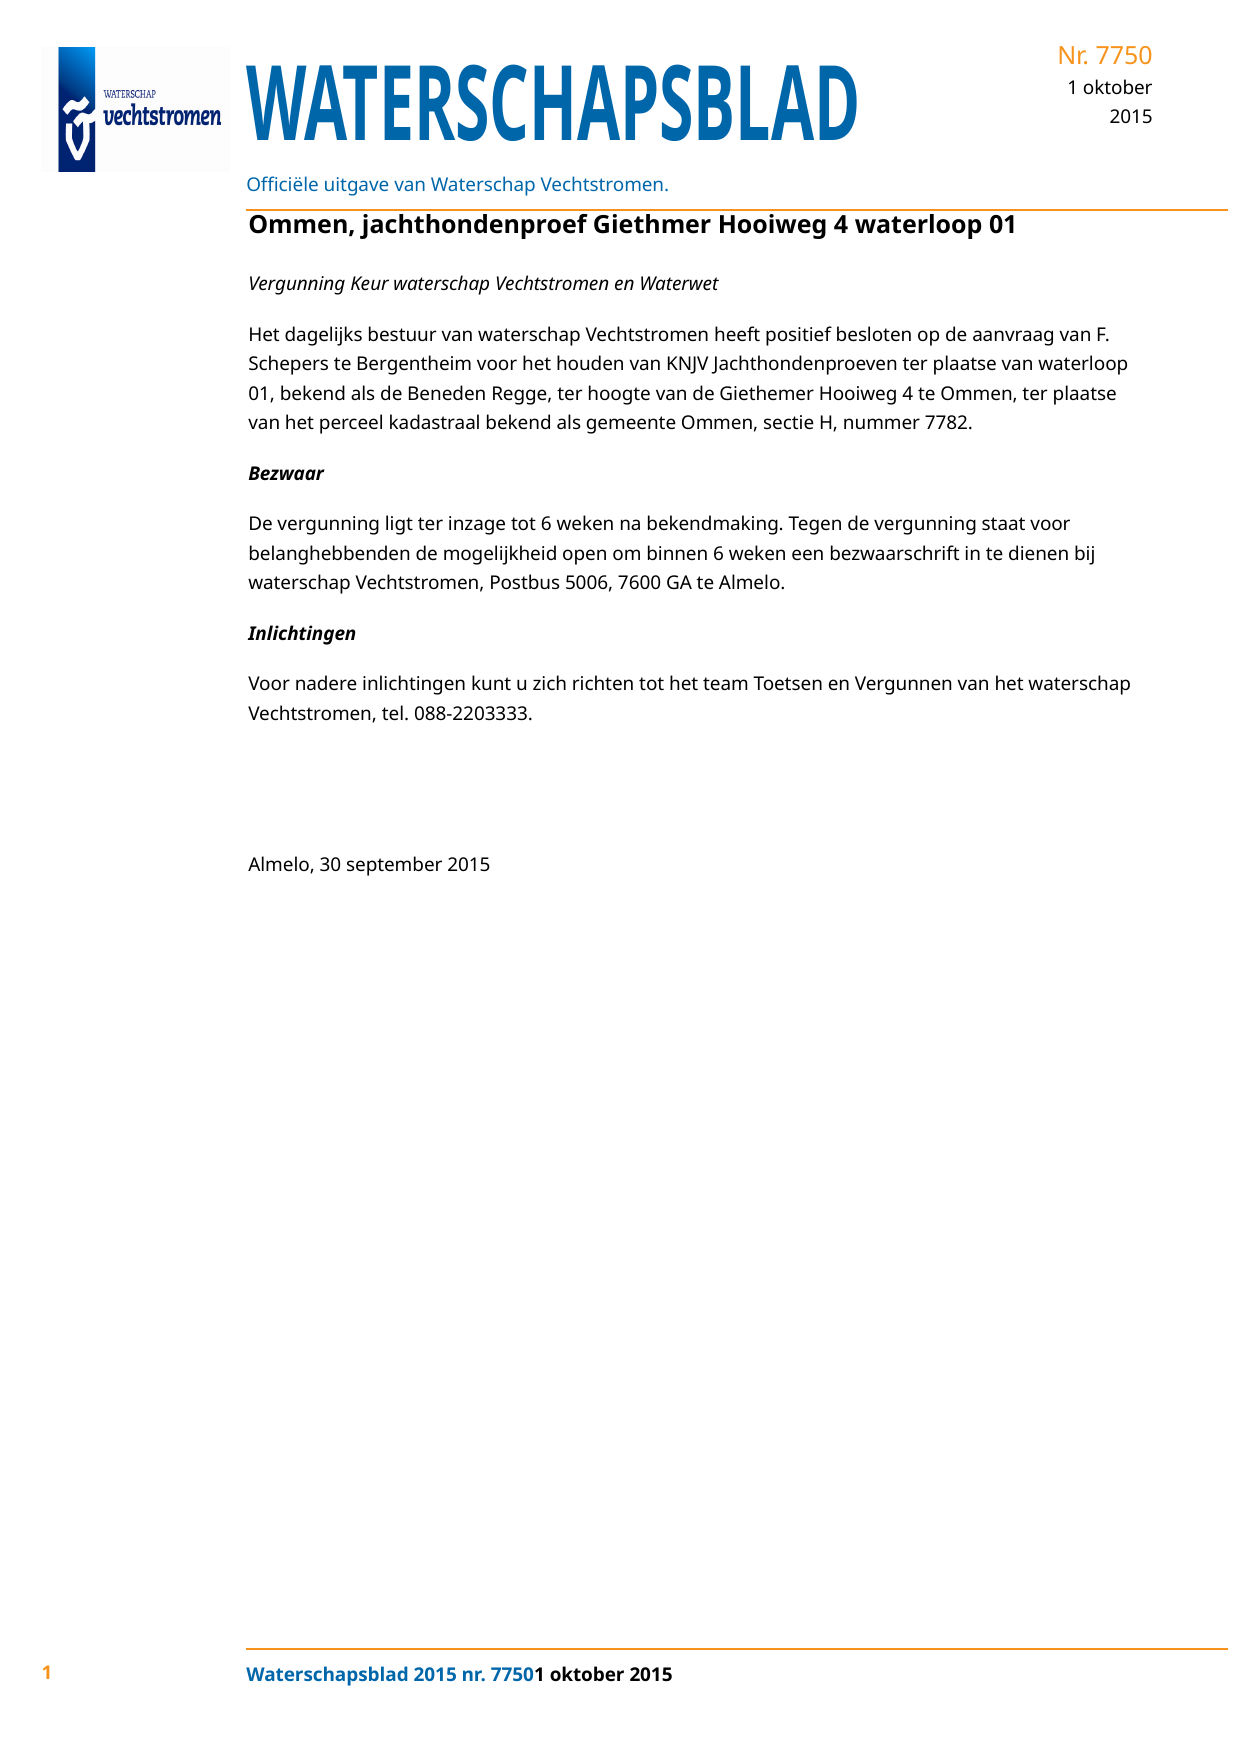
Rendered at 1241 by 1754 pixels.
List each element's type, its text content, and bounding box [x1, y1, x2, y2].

text Almelo, 30 september 2015 [248, 851, 1152, 877]
text Voor nadere inlichtingen kunt u zich richten tot het team Toetsen en Vergunnen van het waterschap Vechtstromen, tel. 088-2203333. [248, 670, 1152, 726]
text De vergunning ligt ter inzage tot 6 weken na bekendmaking. Tegen de vergunning staat voor belanghebbenden de mogelijkheid open om binnen 6 weken een bezwaarschrift in te dienen bij waterschap Vechtstromen, Postbus 5006, 7600 GA te Almelo. [248, 510, 1152, 595]
text Inlichtingen [248, 620, 1152, 646]
text Het dagelijks bestuur van waterschap Vechtstromen heeft positief besloten op de aanvraag van F. Schepers te Bergentheim voor het houden van KNJV Jachthondenproeven ter plaatse van waterloop 01, bekend als de Beneden Regge, ter hoogte van de Giethemer Hooiweg 4 te Ommen, ter plaatse van het perceel kadastraal bekend als gemeente Ommen, sectie H, nummer 7782. [248, 321, 1152, 435]
text Ommen, jachthondenproef Giethmer Hooiweg 4 waterloop 01 [248, 211, 1152, 241]
text Bezwaar [248, 460, 1152, 486]
picture [41, 47, 231, 172]
text Vergunning Keur waterschap Vechtstromen en Waterwet [248, 270, 1152, 296]
